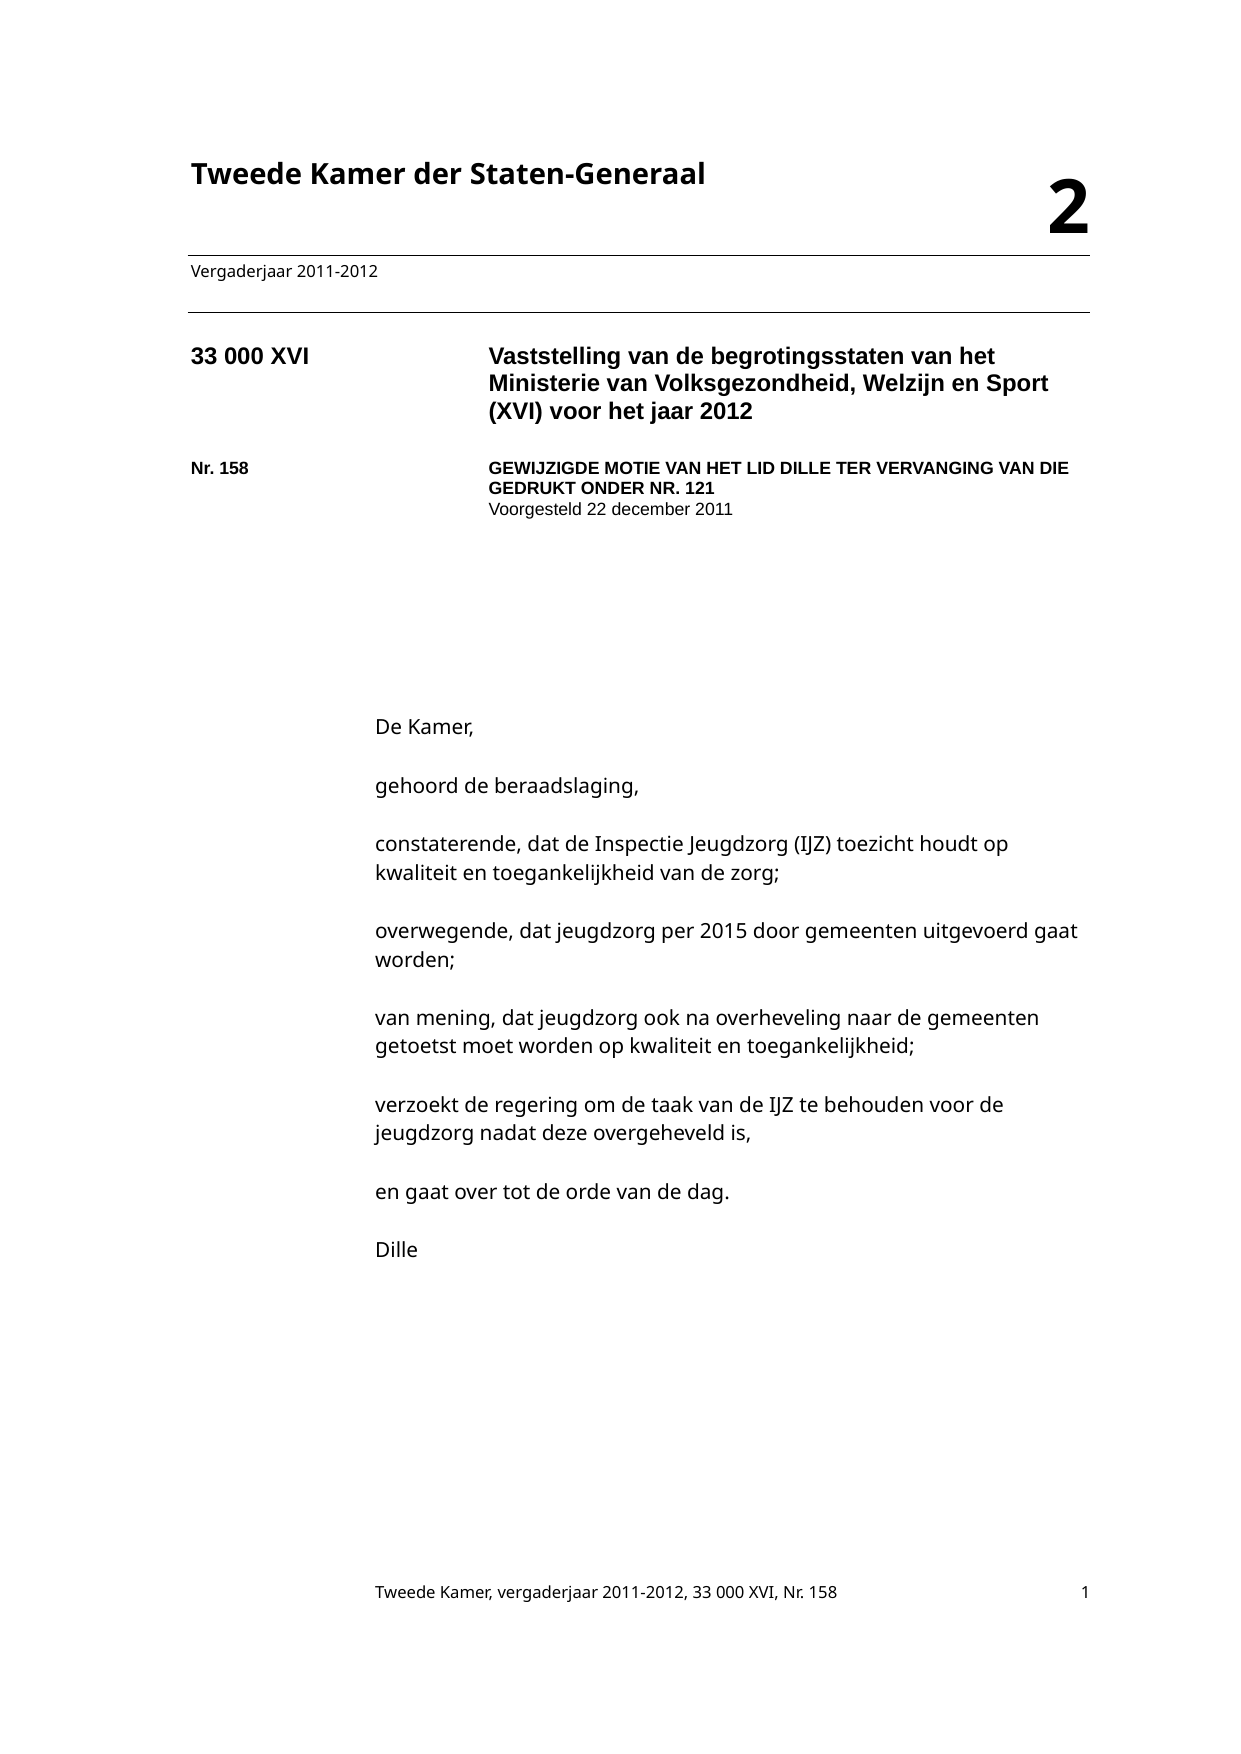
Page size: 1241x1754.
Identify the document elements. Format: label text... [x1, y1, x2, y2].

text overwegende, dat jeugdzorg per 2015 door gemeenten uitgevoerd gaat worden; [375, 916, 1090, 973]
table_header Tweede Kamer der Staten-Generaal [188, 150, 909, 255]
table_cell GEWIJZIGDE MOTIE VAN HET LID DILLE TER VERVANGING VAN DIE GEDRUKT ONDER NR. 121 Voorgesteld 22 december 2011 [485, 455, 1090, 594]
table_header 2 [910, 150, 1090, 255]
table_cell Vergaderjaar 2011-2012 [188, 256, 485, 312]
text gehoord de beraadslaging, [375, 771, 1090, 799]
table_cell 33 000 XVI [188, 339, 485, 454]
text Dille [375, 1235, 1090, 1264]
text en gaat over tot de orde van de dag. [375, 1177, 1090, 1205]
text verzoekt de regering om de taak van de IJZ te behouden voor de jeugdzorg nadat deze overgeheveld is, [375, 1090, 1090, 1147]
table_cell Vaststelling van de begrotingsstaten van het Ministerie van Volksgezondheid, Welzijn en Sport (XVI) voor het jaar 2012 [485, 339, 1090, 454]
table_cell [485, 256, 1090, 312]
text De Kamer, [375, 712, 1090, 741]
table_cell [485, 313, 1090, 339]
table_cell Nr. 158 [188, 455, 485, 594]
text van mening, dat jeugdzorg ook na overheveling naar de gemeenten getoetst moet worden op kwaliteit en toegankelijkheid; [375, 1003, 1090, 1060]
text constaterende, dat de Inspectie Jeugdzorg (IJZ) toezicht houdt op kwaliteit en toegankelijkheid van de zorg; [375, 829, 1090, 886]
table_cell [188, 313, 485, 339]
